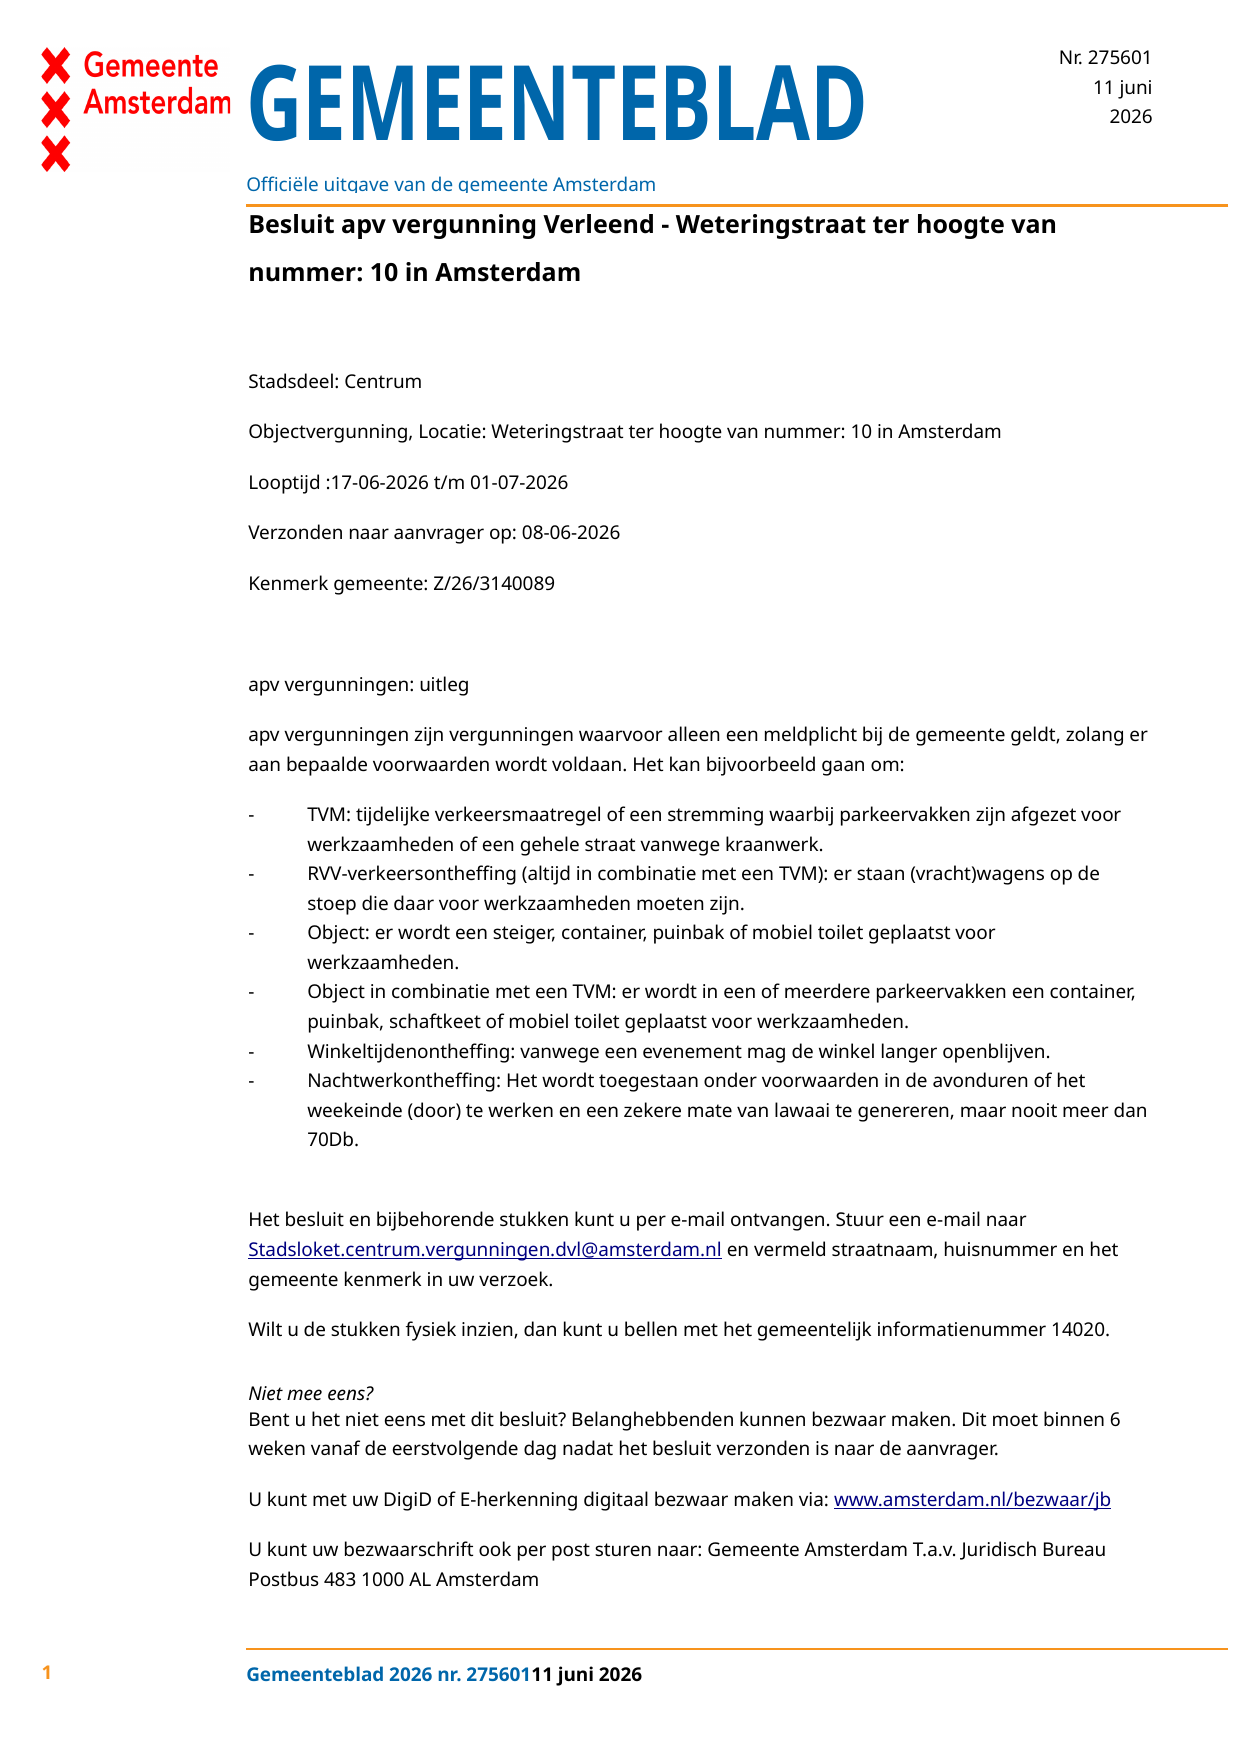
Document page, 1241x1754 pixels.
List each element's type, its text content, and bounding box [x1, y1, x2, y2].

list Object: er wordt een steiger, container, puinbak of mobiel toilet geplaatst voor werkzaamheden. [248, 919, 1152, 975]
text Stadsdeel: Centrum [248, 368, 1152, 394]
text U kunt met uw DigiD of E-herkenning digitaal bezwaar maken via: www.amsterdam.nl/bezwaar/jb [248, 1486, 1152, 1512]
text Looptijd :17-06-2026 t/m 01-07-2026 [248, 469, 1152, 495]
text Het besluit en bijbehorende stukken kunt u per e-mail ontvangen. Stuur een e-mail naar Stadsloket.centrum.vergunningen.dvl@amsterdam.nl en vermeld straatnaam, huisnummer en het gemeente kenmerk in uw verzoek. [248, 1207, 1152, 1292]
text Objectvergunning, Locatie: Weteringstraat ter hoogte van nummer: 10 in Amsterdam [248, 419, 1152, 444]
text Kenmerk gemeente: Z/26/3140089 [248, 570, 1152, 596]
text Besluit apv vergunning Verleend - Weteringstraat ter hoogte van nummer: 10 in Amsterdam [248, 207, 1152, 288]
list Nachtwerkontheffing: Het wordt toegestaan onder voorwaarden in de avonduren of het weekeinde (door) te werken en een zekere mate van lawaai te genereren, maar nooit meer dan 70Db. [248, 1067, 1152, 1152]
list TVM: tijdelijke verkeersmaatregel of een stremming waarbij parkeervakken zijn afgezet voor werkzaamheden of een gehele straat vanwege kraanwerk. [248, 801, 1152, 857]
text apv vergunningen zijn vergunningen waarvoor alleen een meldplicht bij de gemeente geldt, zolang er aan bepaalde voorwaarden wordt voldaan. Het kan bijvoorbeeld gaan om: [248, 721, 1152, 777]
text U kunt uw bezwaarschrift ook per post sturen naar: Gemeente Amsterdam T.a.v. Juridisch Bureau Postbus 483 1000 AL Amsterdam [248, 1536, 1152, 1592]
text Verzonden naar aanvrager op: 08-06-2026 [248, 519, 1152, 545]
text Bent u het niet eens met dit besluit? Belanghebbenden kunnen bezwaar maken. Dit moet binnen 6 weken vanaf de eerstvolgende dag nadat het besluit verzonden is naar de aanvrager. [248, 1406, 1152, 1461]
text apv vergunningen: uitleg [248, 671, 1152, 697]
list RVV-verkeersontheffing (altijd in combinatie met een TVM): er staan (vracht)wagens op de stoep die daar voor werkzaamheden moeten zijn. [248, 860, 1152, 916]
text Wilt u de stukken fysiek inzien, dan kunt u bellen met het gemeentelijk informatienummer 14020. [248, 1316, 1152, 1342]
text Niet mee eens? [248, 1380, 1152, 1406]
list Winkeltijdenontheffing: vanwege een evenement mag de winkel langer openblijven. [248, 1038, 1152, 1064]
picture [41, 47, 231, 172]
list Object in combinatie met een TVM: er wordt in een of meerdere parkeervakken een container, puinbak, schaftkeet of mobiel toilet geplaatst voor werkzaamheden. [248, 979, 1152, 1034]
